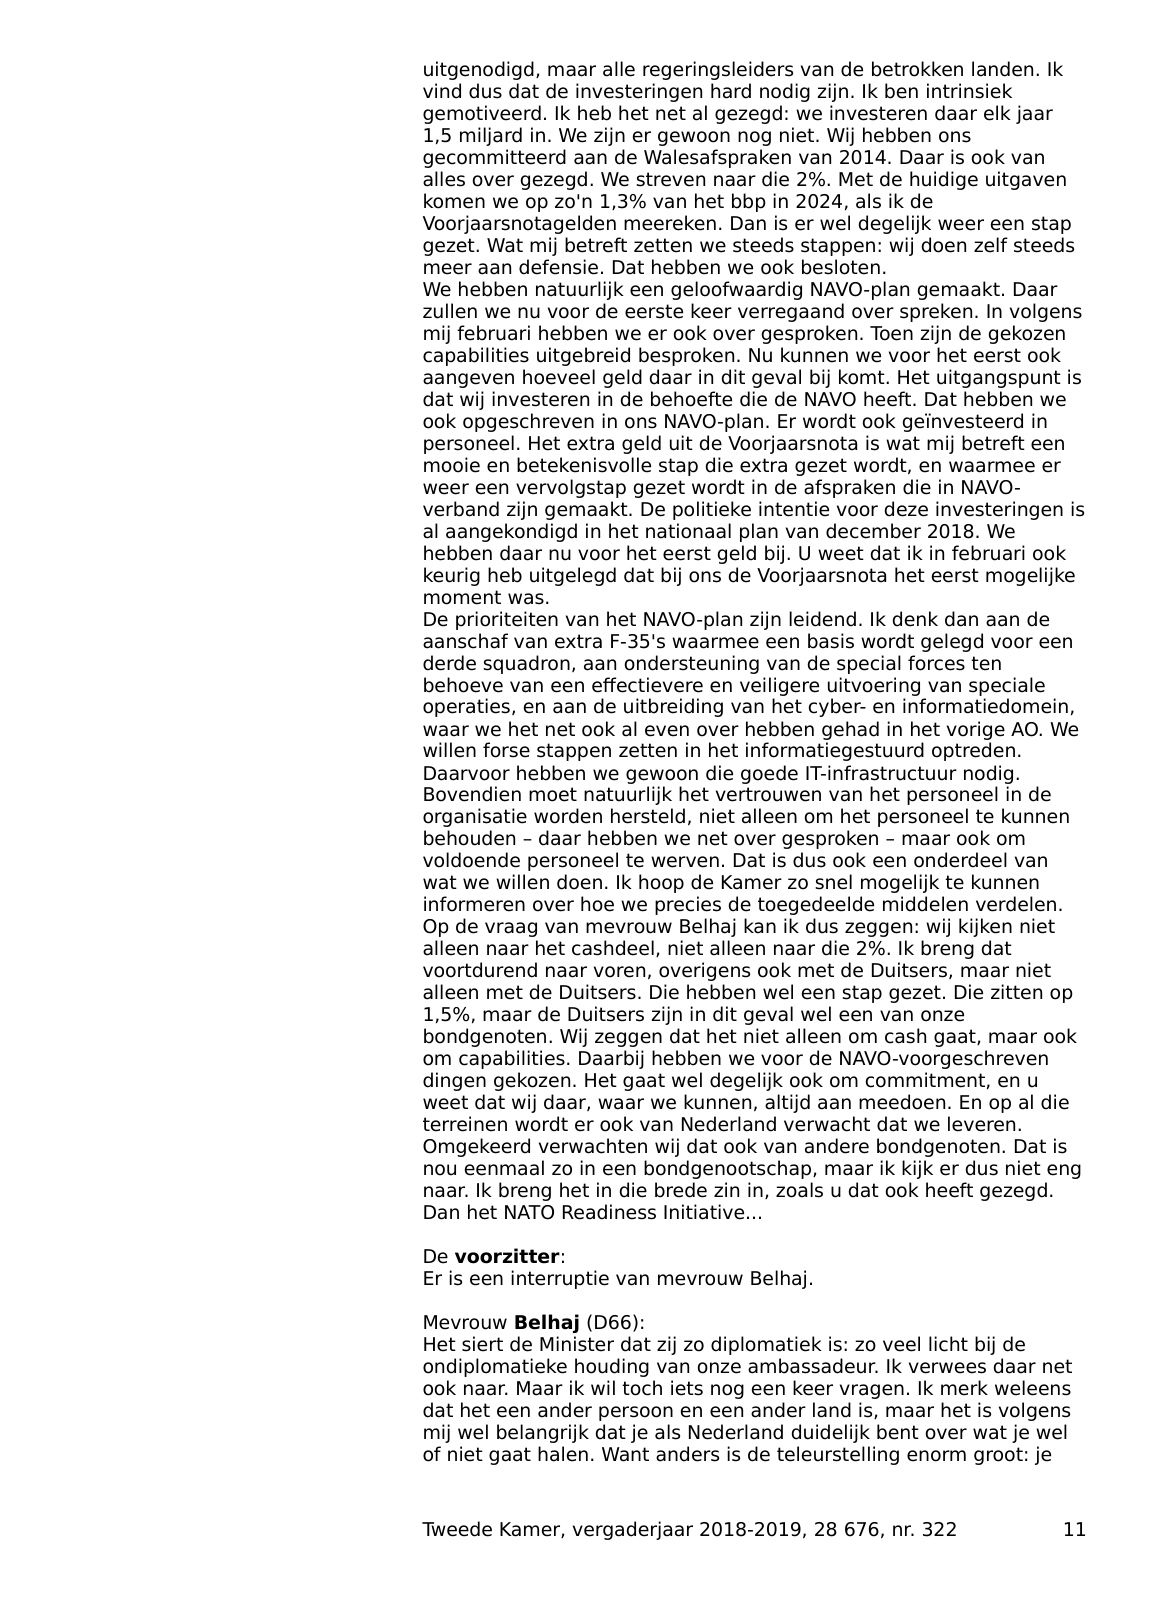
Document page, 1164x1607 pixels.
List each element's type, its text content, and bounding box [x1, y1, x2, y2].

text uitgenodigd, maar alle regeringsleiders van de betrokken landen. Ik vind dus dat de investeringen hard nodig zijn. Ik ben intrinsiek gemotiveerd. Ik heb het net al gezegd: we investeren daar elk jaar 1,5 miljard in. We zijn er gewoon nog niet. Wij hebben ons gecommitteerd aan de Walesafspraken van 2014. Daar is ook van alles over gezegd. We streven naar die 2%. Met de huidige uitgaven komen we op zo'n 1,3% van het bbp in 2024, als ik de Voorjaarsnotagelden meereken. Dan is er wel degelijk weer een stap gezet. Wat mij betreft zetten we steeds stappen: wij doen zelf steeds meer aan defensie. Dat hebben we ook besloten. [422, 59, 1087, 279]
text Er is een interruptie van mevrouw Belhaj. [422, 1268, 1087, 1290]
text Het siert de Minister dat zij zo diplomatiek is: zo veel licht bij de ondiplomatieke houding van onze ambassadeur. Ik verwees daar net ook naar. Maar ik wil toch iets nog een keer vragen. Ik merk weleens dat het een ander persoon en een ander land is, maar het is volgens mij wel belangrijk dat je als Nederland duidelijk bent over wat je wel of niet gaat halen. Want anders is de teleurstelling enorm groot: je [422, 1334, 1087, 1466]
text We hebben natuurlijk een geloofwaardig NAVO-plan gemaakt. Daar zullen we nu voor de eerste keer verregaand over spreken. In volgens mij februari hebben we er ook over gesproken. Toen zijn de gekozen capabilities uitgebreid besproken. Nu kunnen we voor het eerst ook aangeven hoeveel geld daar in dit geval bij komt. Het uitgangspunt is dat wij investeren in de behoefte die de NAVO heeft. Dat hebben we ook opgeschreven in ons NAVO-plan. Er wordt ook geïnvesteerd in personeel. Het extra geld uit de Voorjaarsnota is wat mij betreft een mooie en betekenisvolle stap die extra gezet wordt, en waarmee er weer een vervolgstap gezet wordt in de afspraken die in NAVO-verband zijn gemaakt. De politieke intentie voor deze investeringen is al aangekondigd in het nationaal plan van december 2018. We hebben daar nu voor het eerst geld bij. U weet dat ik in februari ook keurig heb uitgelegd dat bij ons de Voorjaarsnota het eerst mogelijke moment was. [422, 279, 1087, 608]
text Mevrouw Belhaj (D66): [422, 1312, 1087, 1334]
text Dan het NATO Readiness Initiative... [422, 1202, 1087, 1224]
text De prioriteiten van het NAVO-plan zijn leidend. Ik denk dan aan de aanschaf van extra F-35's waarmee een basis wordt gelegd voor een derde squadron, aan ondersteuning van de special forces ten behoeve van een effectievere en veiligere uitvoering van speciale operaties, en aan de uitbreiding van het cyber- en informatiedomein, waar we het net ook al even over hebben gehad in het vorige AO. We willen forse stappen zetten in het informatiegestuurd optreden. Daarvoor hebben we gewoon die goede IT-infrastructuur nodig. Bovendien moet natuurlijk het vertrouwen van het personeel in de organisatie worden hersteld, niet alleen om het personeel te kunnen behouden – daar hebben we net over gesproken – maar ook om voldoende personeel te werven. Dat is dus ook een onderdeel van wat we willen doen. Ik hoop de Kamer zo snel mogelijk te kunnen informeren over hoe we precies de toegedeelde middelen verdelen. [422, 608, 1087, 916]
text Op de vraag van mevrouw Belhaj kan ik dus zeggen: wij kijken niet alleen naar het cashdeel, niet alleen naar die 2%. Ik breng dat voortdurend naar voren, overigens ook met de Duitsers, maar niet alleen met de Duitsers. Die hebben wel een stap gezet. Die zitten op 1,5%, maar de Duitsers zijn in dit geval wel een van onze bondgenoten. Wij zeggen dat het niet alleen om cash gaat, maar ook om capabilities. Daarbij hebben we voor de NAVO-voorgeschreven dingen gekozen. Het gaat wel degelijk ook om commitment, en u weet dat wij daar, waar we kunnen, altijd aan meedoen. En op al die terreinen wordt er ook van Nederland verwacht dat we leveren. Omgekeerd verwachten wij dat ook van andere bondgenoten. Dat is nou eenmaal zo in een bondgenootschap, maar ik kijk er dus niet eng naar. Ik breng het in die brede zin in, zoals u dat ook heeft gezegd. [422, 916, 1087, 1202]
text De voorzitter: [422, 1246, 1087, 1268]
